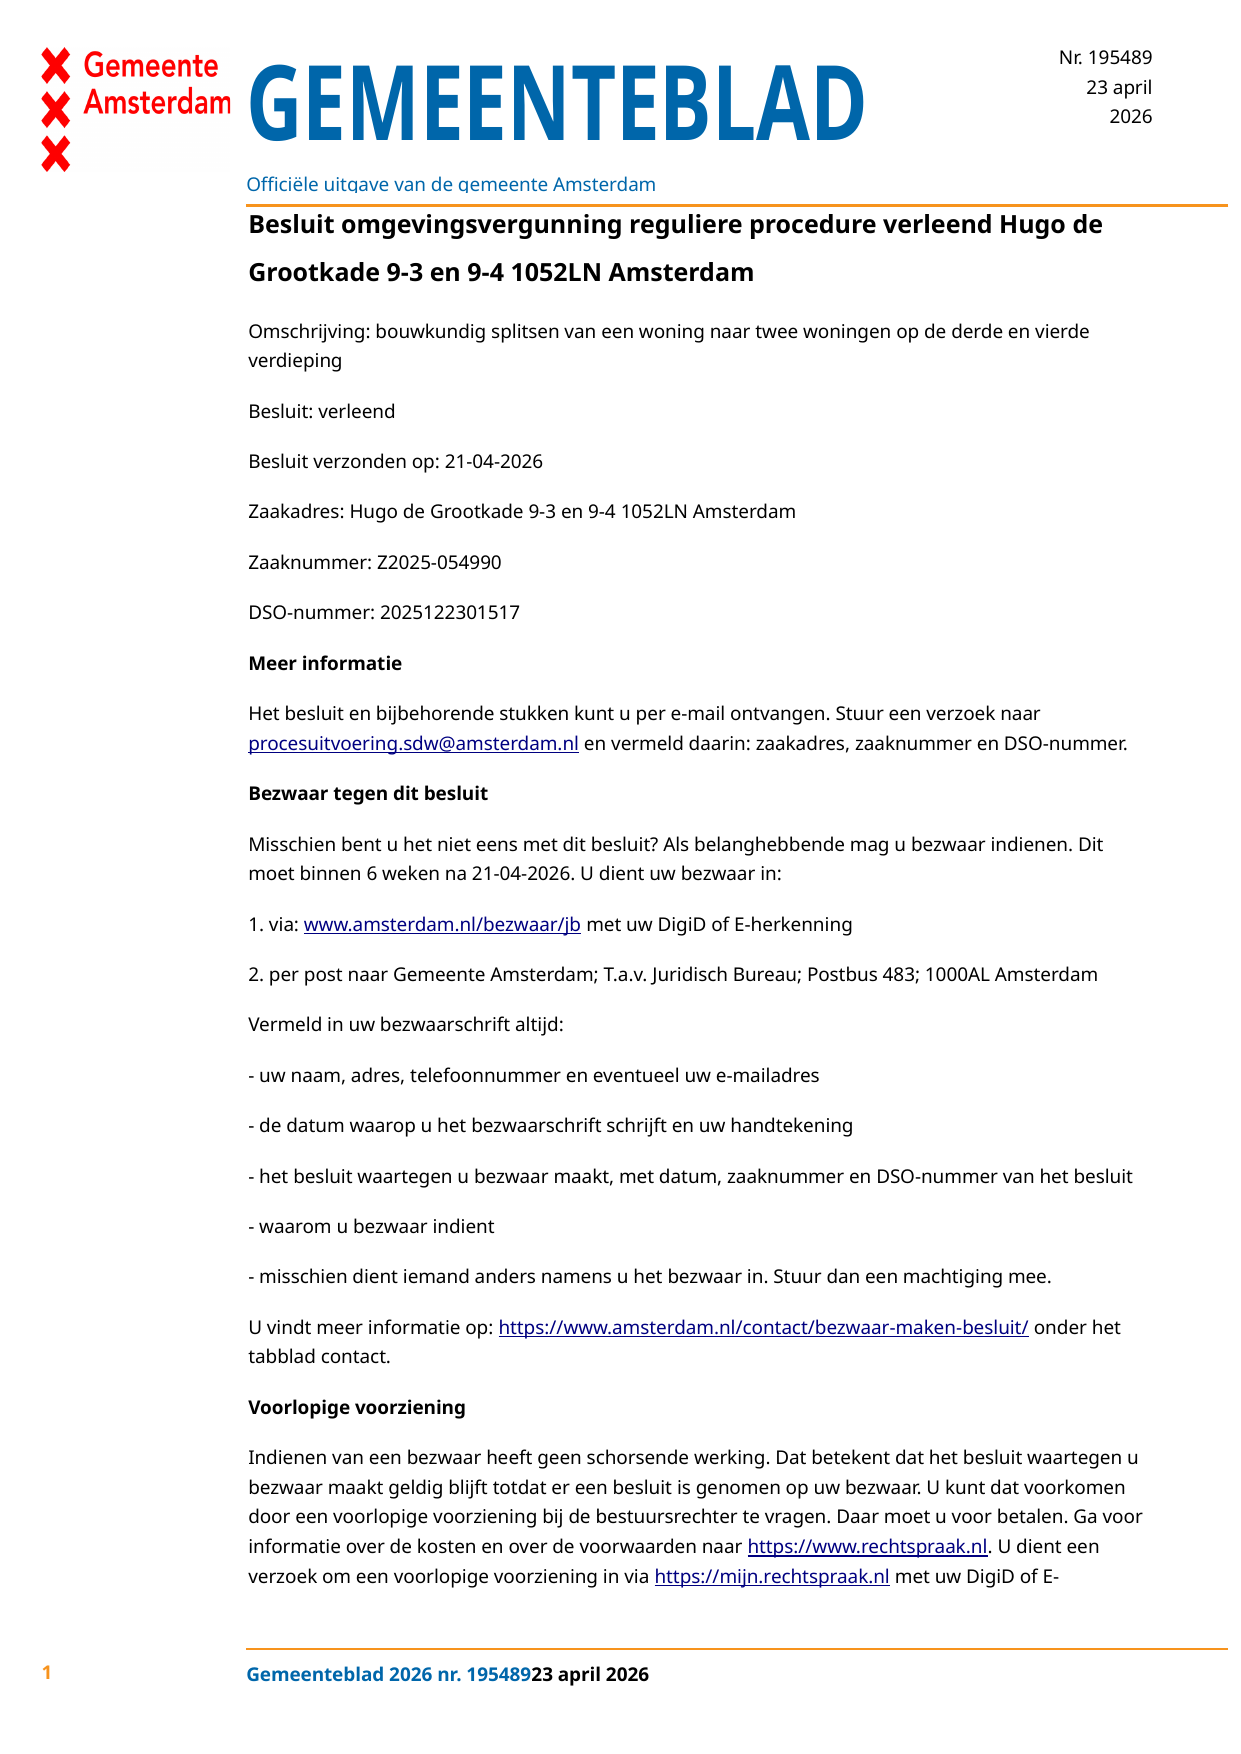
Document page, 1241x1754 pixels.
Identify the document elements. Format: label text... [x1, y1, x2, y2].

text Bezwaar tegen dit besluit [248, 780, 1152, 806]
text Zaaknummer: Z2025-054990 [248, 549, 1152, 575]
text Besluit: verleend [248, 398, 1152, 424]
text - het besluit waartegen u bezwaar maakt, met datum, zaaknummer en DSO-nummer van het besluit [248, 1163, 1152, 1189]
text Het besluit en bijbehorende stukken kunt u per e-mail ontvangen. Stuur een verzoek naar procesuitvoering.sdw@amsterdam.nl en vermeld daarin: zaakadres, zaaknummer en DSO-nummer. [248, 700, 1152, 756]
text U vindt meer informatie op: https://www.amsterdam.nl/contact/bezwaar-maken-besluit/ onder het tabblad contact. [248, 1314, 1152, 1369]
text Misschien bent u het niet eens met dit besluit? Als belanghebbende mag u bezwaar indienen. Dit moet binnen 6 weken na 21-04-2026. U dient uw bezwaar in: [248, 831, 1152, 886]
text Meer informatie [248, 650, 1152, 676]
text - de datum waarop u het bezwaarschrift schrijft en uw handtekening [248, 1112, 1152, 1138]
text - waarom u bezwaar indient [248, 1213, 1152, 1239]
text Indienen van een bezwaar heeft geen schorsende werking. Dat betekent dat het besluit waartegen u bezwaar maakt geldig blijft totdat er een besluit is genomen op uw bezwaar. U kunt dat voorkomen door een voorlopige voorziening bij de bestuursrechter te vragen. Daar moet u voor betalen. Ga voor informatie over de kosten en over de voorwaarden naar https://www.rechtspraak.nl. U dient een verzoek om een voorlopige voorziening in via https://mijn.rechtspraak.nl met uw DigiD of E- [248, 1444, 1152, 1589]
text - misschien dient iemand anders namens u het bezwaar in. Stuur dan een machtiging mee. [248, 1264, 1152, 1289]
text Zaakadres: Hugo de Grootkade 9-3 en 9-4 1052LN Amsterdam [248, 499, 1152, 524]
text Voorlopige voorziening [248, 1394, 1152, 1420]
text DSO-nummer: 2025122301517 [248, 599, 1152, 625]
text Besluit omgevingsvergunning reguliere procedure verleend Hugo de Grootkade 9-3 en 9-4 1052LN Amsterdam [248, 207, 1152, 288]
text 1. via: www.amsterdam.nl/bezwaar/jb met uw DigiD of E-herkenning [248, 911, 1152, 937]
picture [41, 47, 231, 172]
text Vermeld in uw bezwaarschrift altijd: [248, 1012, 1152, 1037]
text - uw naam, adres, telefoonnummer en eventueel uw e-mailadres [248, 1062, 1152, 1088]
text Besluit verzonden op: 21-04-2026 [248, 448, 1152, 474]
text 2. per post naar Gemeente Amsterdam; T.a.v. Juridisch Bureau; Postbus 483; 1000AL Amsterdam [248, 961, 1152, 987]
text Omschrijving: bouwkundig splitsen van een woning naar twee woningen op de derde en vierde verdieping [248, 318, 1152, 373]
